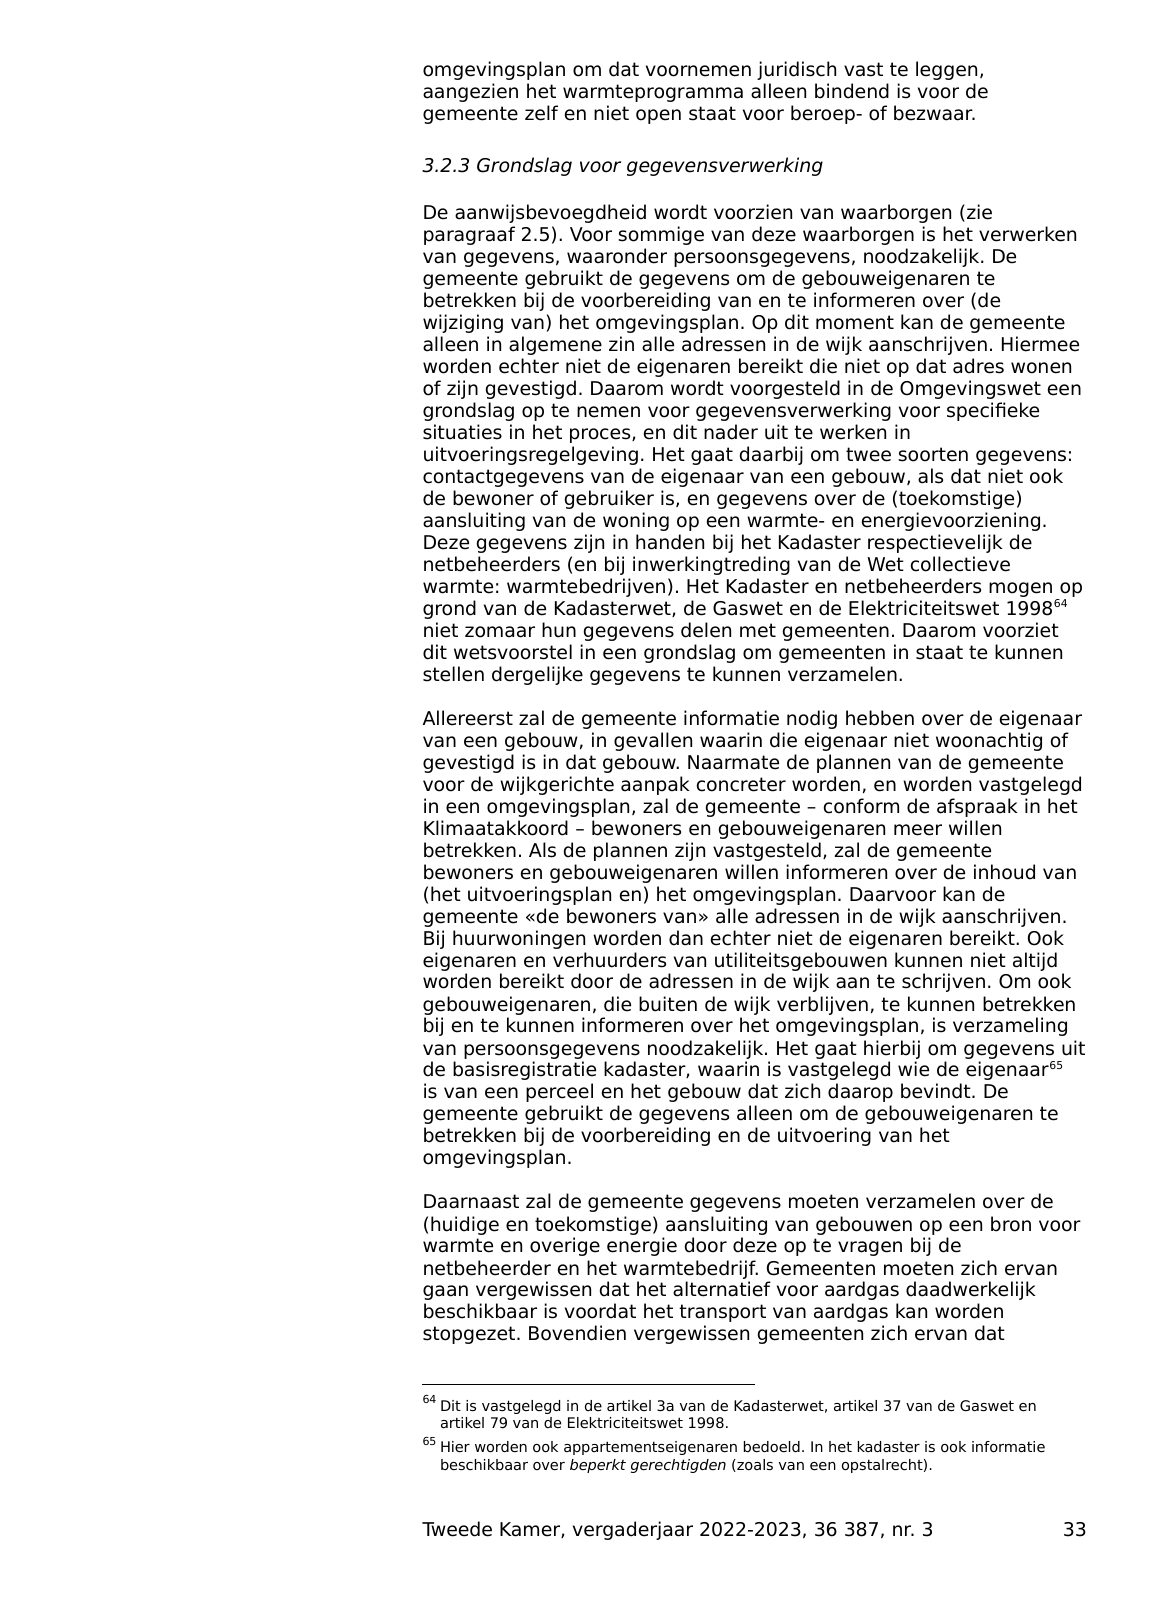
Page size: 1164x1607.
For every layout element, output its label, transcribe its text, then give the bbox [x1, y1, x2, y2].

text De aanwijsbevoegdheid wordt voorzien van waarborgen (zie paragraaf 2.5). Voor sommige van deze waarborgen is het verwerken van gegevens, waaronder persoonsgegevens, noodzakelijk. De gemeente gebruikt de gegevens om de gebouweigenaren te betrekken bij de voorbereiding van en te informeren over (de wijziging van) het omgevingsplan. Op dit moment kan de gemeente alleen in algemene zin alle adressen in de wijk aanschrijven. Hiermee worden echter niet de eigenaren bereikt die niet op dat adres wonen of zijn gevestigd. Daarom wordt voorgesteld in de Omgevingswet een grondslag op te nemen voor gegevensverwerking voor specifieke situaties in het proces, en dit nader uit te werken in uitvoeringsregelgeving. Het gaat daarbij om twee soorten gegevens: contactgegevens van de eigenaar van een gebouw, als dat niet ook de bewoner of gebruiker is, en gegevens over de (toekomstige) aansluiting van de woning op een warmte- en energievoorziening. Deze gegevens zijn in handen bij het Kadaster respectievelijk de netbeheerders (en bij inwerkingtreding van de Wet collectieve warmte: warmtebedrijven). Het Kadaster en netbeheerders mogen op grond van de Kadasterwet, de Gaswet en de Elektriciteitswet 1998 niet zomaar hun gegevens delen met gemeenten. Daarom voorziet dit wetsvoorstel in een grondslag om gemeenten in staat te kunnen stellen dergelijke gegevens te kunnen verzamelen. [422, 202, 1087, 686]
subtitle 3.2.3 Grondslag voor gegevensverwerking [422, 155, 1087, 177]
text Hier worden ook appartementseigenaren bedoeld. In het kadaster is ook informatie beschikbaar over beperkt gerechtigden (zoals van een opstalrecht). [422, 1435, 1087, 1474]
text Allereerst zal de gemeente informatie nodig hebben over de eigenaar van een gebouw, in gevallen waarin die eigenaar niet woonachtig of gevestigd is in dat gebouw. Naarmate de plannen van de gemeente voor de wijkgerichte aanpak concreter worden, en worden vastgelegd in een omgevingsplan, zal de gemeente – conform de afspraak in het Klimaatakkoord – bewoners en gebouweigenaren meer willen betrekken. Als de plannen zijn vastgesteld, zal de gemeente bewoners en gebouweigenaren willen informeren over de inhoud van (het uitvoeringsplan en) het omgevingsplan. Daarvoor kan de gemeente «de bewoners van» alle adressen in de wijk aanschrijven. Bij huurwoningen worden dan echter niet de eigenaren bereikt. Ook eigenaren en verhuurders van utiliteitsgebouwen kunnen niet altijd worden bereikt door de adressen in de wijk aan te schrijven. Om ook gebouweigenaren, die buiten de wijk verblijven, te kunnen betrekken bij en te kunnen informeren over het omgevingsplan, is verzameling van persoonsgegevens noodzakelijk. Het gaat hierbij om gegevens uit de basisregistratie kadaster, waarin is vastgelegd wie de eigenaar is van een perceel en het gebouw dat zich daarop bevindt. De gemeente gebruikt de gegevens alleen om de gebouweigenaren te betrekken bij de voorbereiding en de uitvoering van het omgevingsplan. [422, 708, 1087, 1169]
text Daarnaast zal de gemeente gegevens moeten verzamelen over de (huidige en toekomstige) aansluiting van gebouwen op een bron voor warmte en overige energie door deze op te vragen bij de netbeheerder en het warmtebedrijf. Gemeenten moeten zich ervan gaan vergewissen dat het alternatief voor aardgas daadwerkelijk beschikbaar is voordat het transport van aardgas kan worden stopgezet. Bovendien vergewissen gemeenten zich ervan dat [422, 1191, 1087, 1345]
text Dit is vastgelegd in de artikel 3a van de Kadasterwet, artikel 37 van de Gaswet en artikel 79 van de Elektriciteitswet 1998. [422, 1393, 1087, 1432]
text omgevingsplan om dat voornemen juridisch vast te leggen, aangezien het warmteprogramma alleen bindend is voor de gemeente zelf en niet open staat voor beroep- of bezwaar. [422, 59, 1087, 125]
